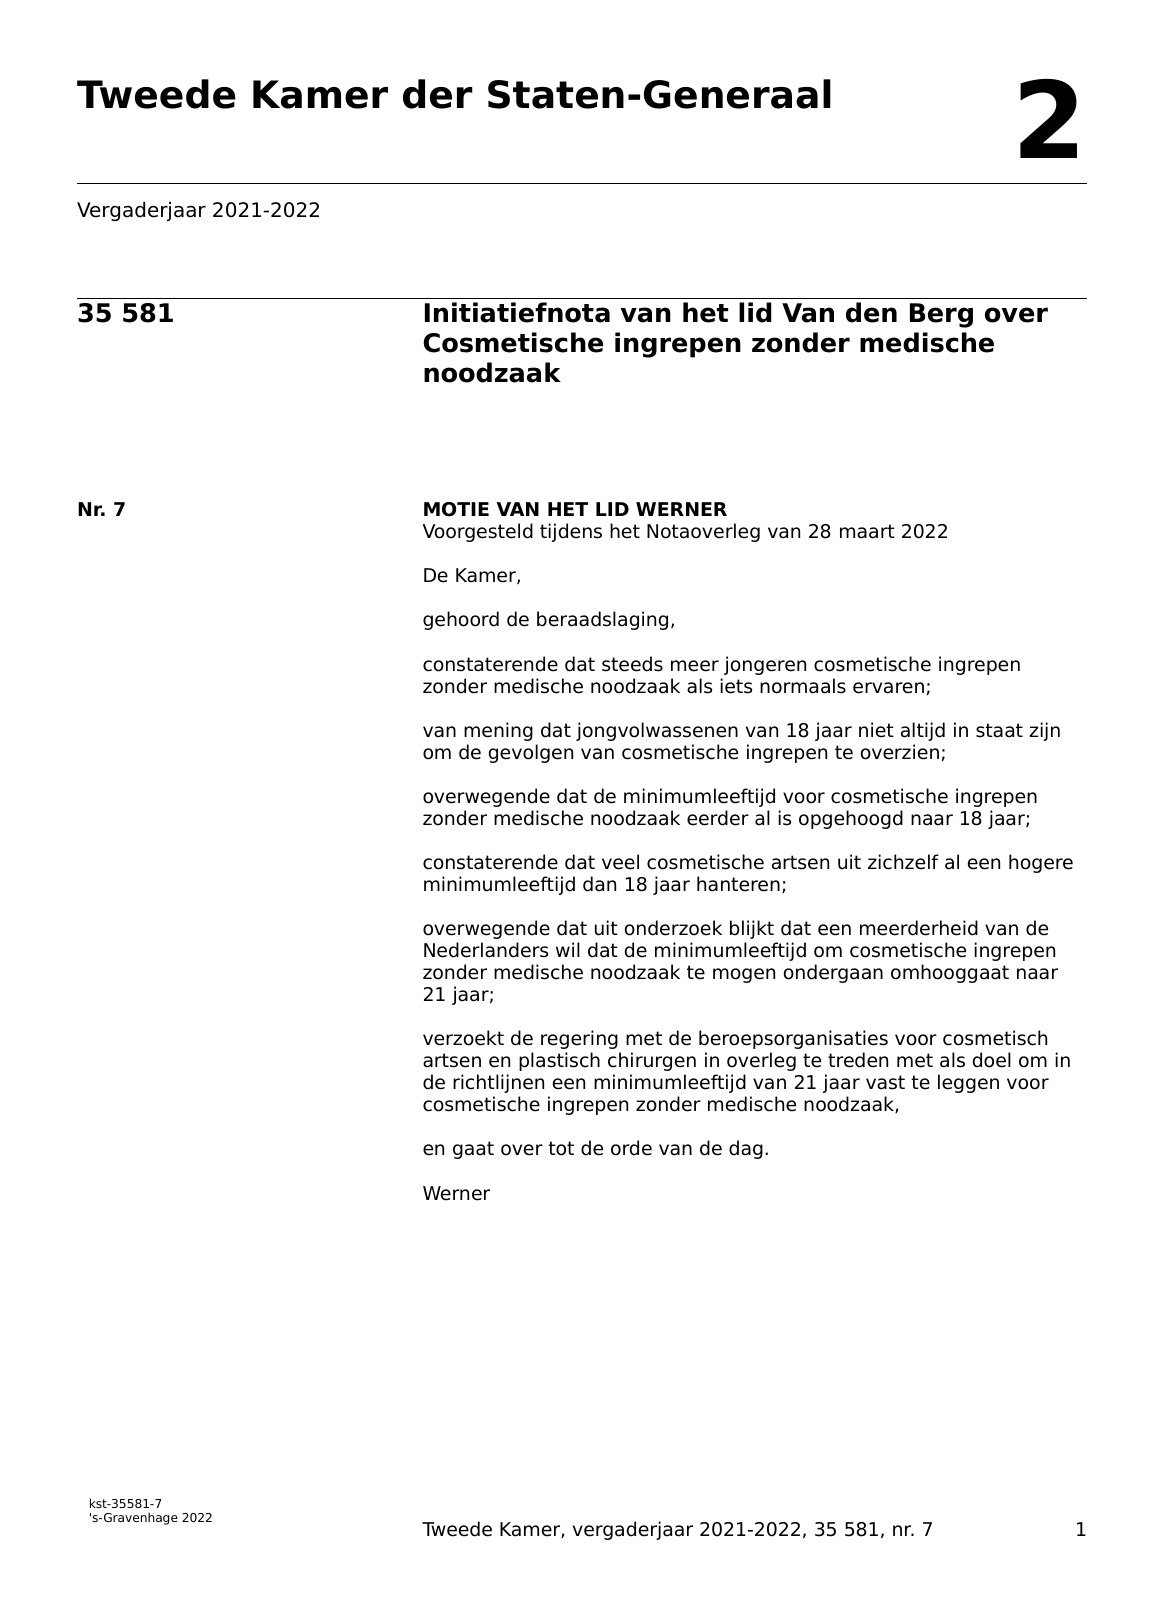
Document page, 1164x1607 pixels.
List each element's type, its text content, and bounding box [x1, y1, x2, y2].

text kst-35581-7 [88, 1497, 323, 1511]
text Voorgesteld tijdens het Notaoverleg van 28 maart 2022 [422, 521, 1087, 543]
text De Kamer, [422, 565, 1087, 587]
table_header 2 [886, 59, 1087, 183]
text gehoord de beraadslaging, [422, 609, 1087, 631]
table_cell Vergaderjaar 2021-2022 [77, 184, 1087, 298]
subtitle Nr. 7 MOTIE VAN HET LID WERNER [77, 499, 1087, 521]
text van mening dat jongvolwassenen van 18 jaar niet altijd in staat zijn om de gevolgen van cosmetische ingrepen te overzien; [422, 720, 1087, 764]
text overwegende dat uit onderzoek blijkt dat een meerderheid van de Nederlanders wil dat de minimumleeftijd om cosmetische ingrepen zonder medische noodzaak te mogen ondergaan omhooggaat naar 21 jaar; [422, 918, 1087, 1006]
text constaterende dat steeds meer jongeren cosmetische ingrepen zonder medische noodzaak als iets normaals ervaren; [422, 653, 1087, 697]
text en gaat over tot de orde van de dag. [422, 1138, 1087, 1160]
text constaterende dat veel cosmetische artsen uit zichzelf al een hogere minimumleeftijd dan 18 jaar hanteren; [422, 852, 1087, 896]
table_header Tweede Kamer der Staten-Generaal [77, 59, 886, 183]
text 's-Gravenhage 2022 [88, 1511, 323, 1525]
subtitle 35 581 Initiatiefnota van het lid Van den Berg over Cosmetische ingrepen zonder medische noodzaak [77, 299, 1087, 388]
text verzoekt de regering met de beroepsorganisaties voor cosmetisch artsen en plastisch chirurgen in overleg te treden met als doel om in de richtlijnen een minimumleeftijd van 21 jaar vast te leggen voor cosmetische ingrepen zonder medische noodzaak, [422, 1028, 1087, 1116]
text Werner [422, 1182, 1087, 1204]
text overwegende dat de minimumleeftijd voor cosmetische ingrepen zonder medische noodzaak eerder al is opgehoogd naar 18 jaar; [422, 786, 1087, 830]
